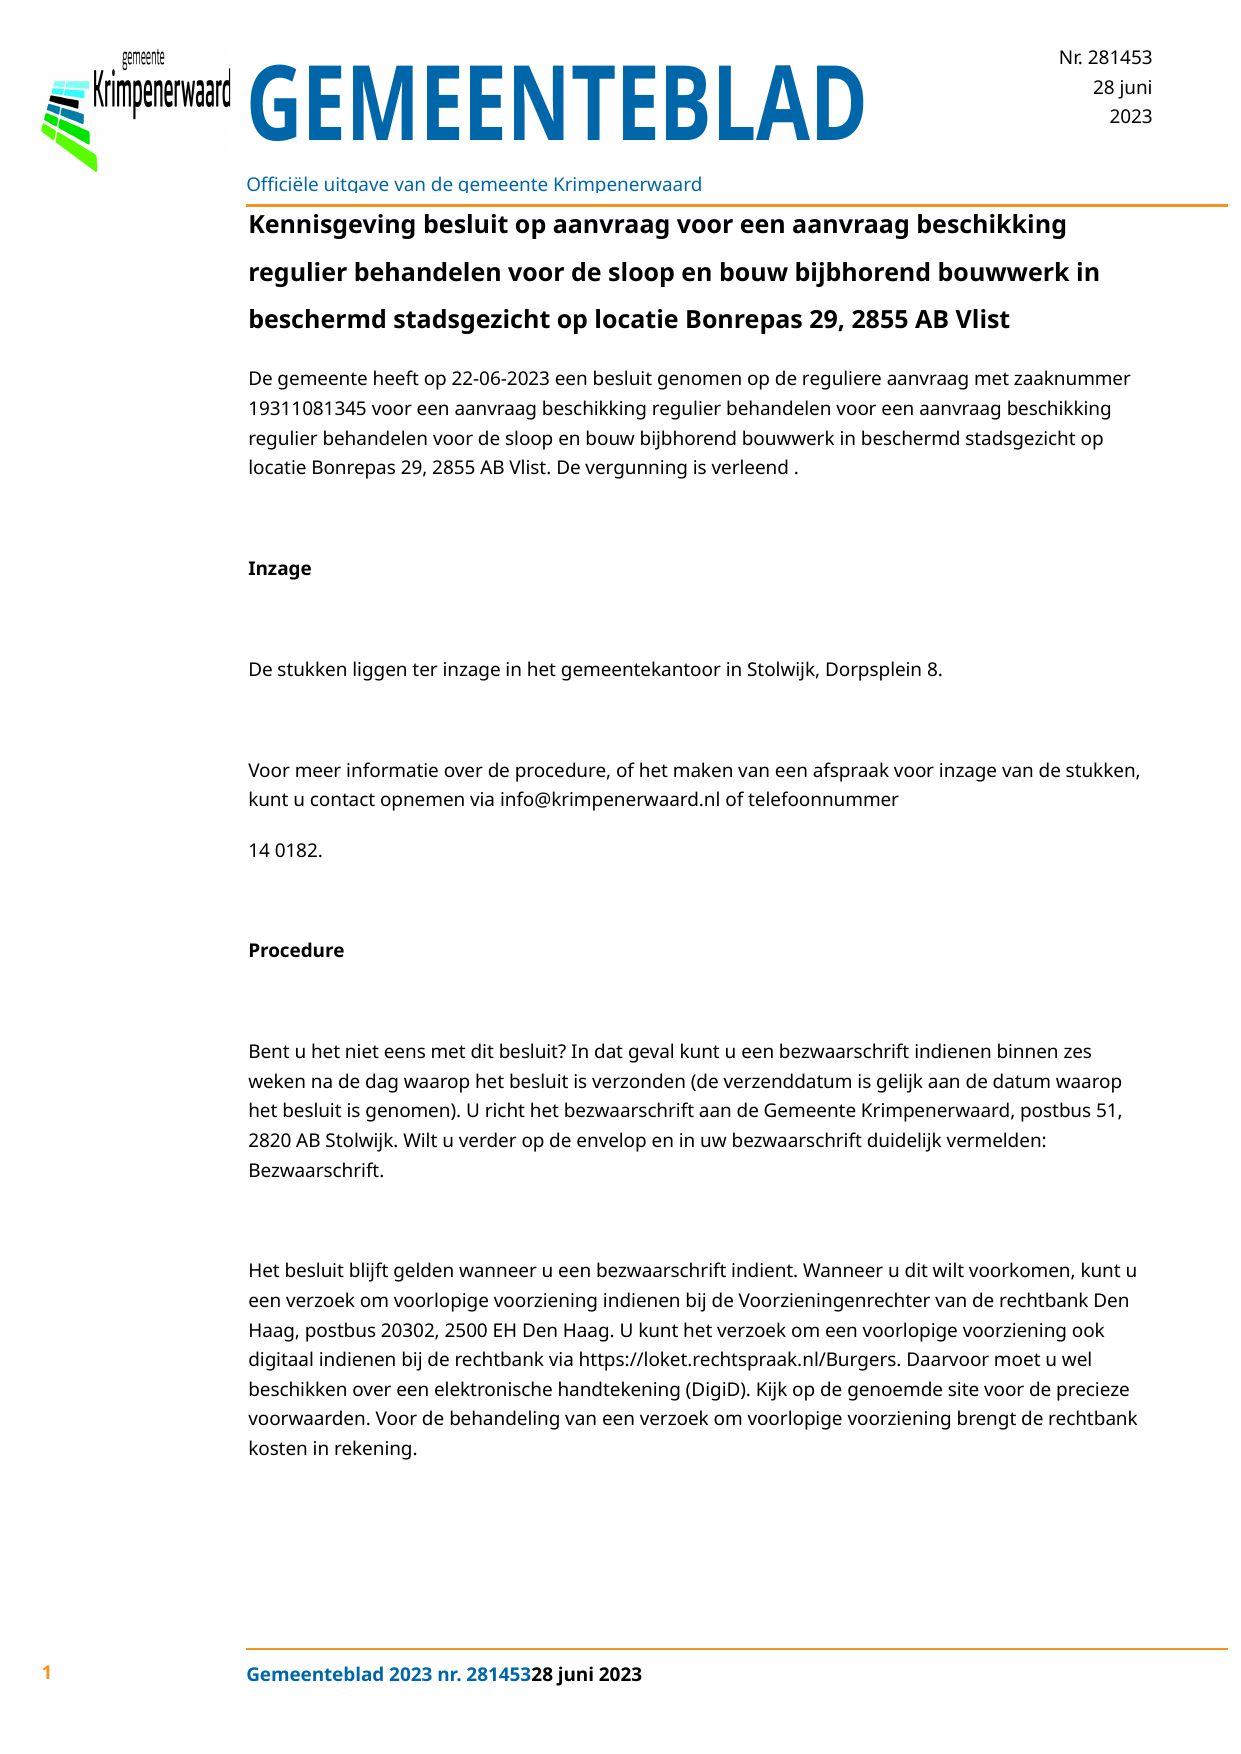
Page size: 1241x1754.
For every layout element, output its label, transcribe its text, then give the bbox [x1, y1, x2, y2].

text Voor meer informatie over de procedure, of het maken van een afspraak voor inzage van de stukken, kunt u contact opnemen via info@krimpenerwaard.nl of telefoonnummer [248, 757, 1152, 812]
text Inzage [248, 555, 1152, 581]
text Procedure [248, 938, 1152, 963]
picture [41, 47, 231, 172]
text 14 0182. [248, 837, 1152, 862]
text Bent u het niet eens met dit besluit? In dat geval kunt u een bezwaarschrift indienen binnen zes weken na de dag waarop het besluit is verzonden (de verzenddatum is gelijk aan de datum waarop het besluit is genomen). U richt het bezwaarschrift aan de Gemeente Krimpenerwaard, postbus 51, 2820 AB Stolwijk. Wilt u verder op de envelop en in uw bezwaarschrift duidelijk vermelden: Bezwaarschrift. [248, 1038, 1152, 1182]
text Kennisgeving besluit op aanvraag voor een aanvraag beschikking regulier behandelen voor de sloop en bouw bijbhorend bouwwerk in beschermd stadsgezicht op locatie Bonrepas 29, 2855 AB Vlist [248, 207, 1152, 336]
text Het besluit blijft gelden wanneer u een bezwaarschrift indient. Wanneer u dit wilt voorkomen, kunt u een verzoek om voorlopige voorziening indienen bij de Voorzieningenrechter van de rechtbank Den Haag, postbus 20302, 2500 EH Den Haag. U kunt het verzoek om een voorlopige voorziening ook digitaal indienen bij de rechtbank via https://loket.rechtspraak.nl/Burgers. Daarvoor moet u wel beschikken over een elektronische handtekening (DigiD). Kijk op de genoemde site voor de precieze voorwaarden. Voor de behandeling van een verzoek om voorlopige voorziening brengt de rechtbank kosten in rekening. [248, 1258, 1152, 1461]
text De stukken liggen ter inzage in het gemeentekantoor in Stolwijk, Dorpsplein 8. [248, 656, 1152, 682]
text De gemeente heeft op 22-06-2023 een besluit genomen op de reguliere aanvraag met zaaknummer 19311081345 voor een aanvraag beschikking regulier behandelen voor een aanvraag beschikking regulier behandelen voor de sloop en bouw bijbhorend bouwwerk in beschermd stadsgezicht op locatie Bonrepas 29, 2855 AB Vlist. De vergunning is verleend . [248, 366, 1152, 480]
